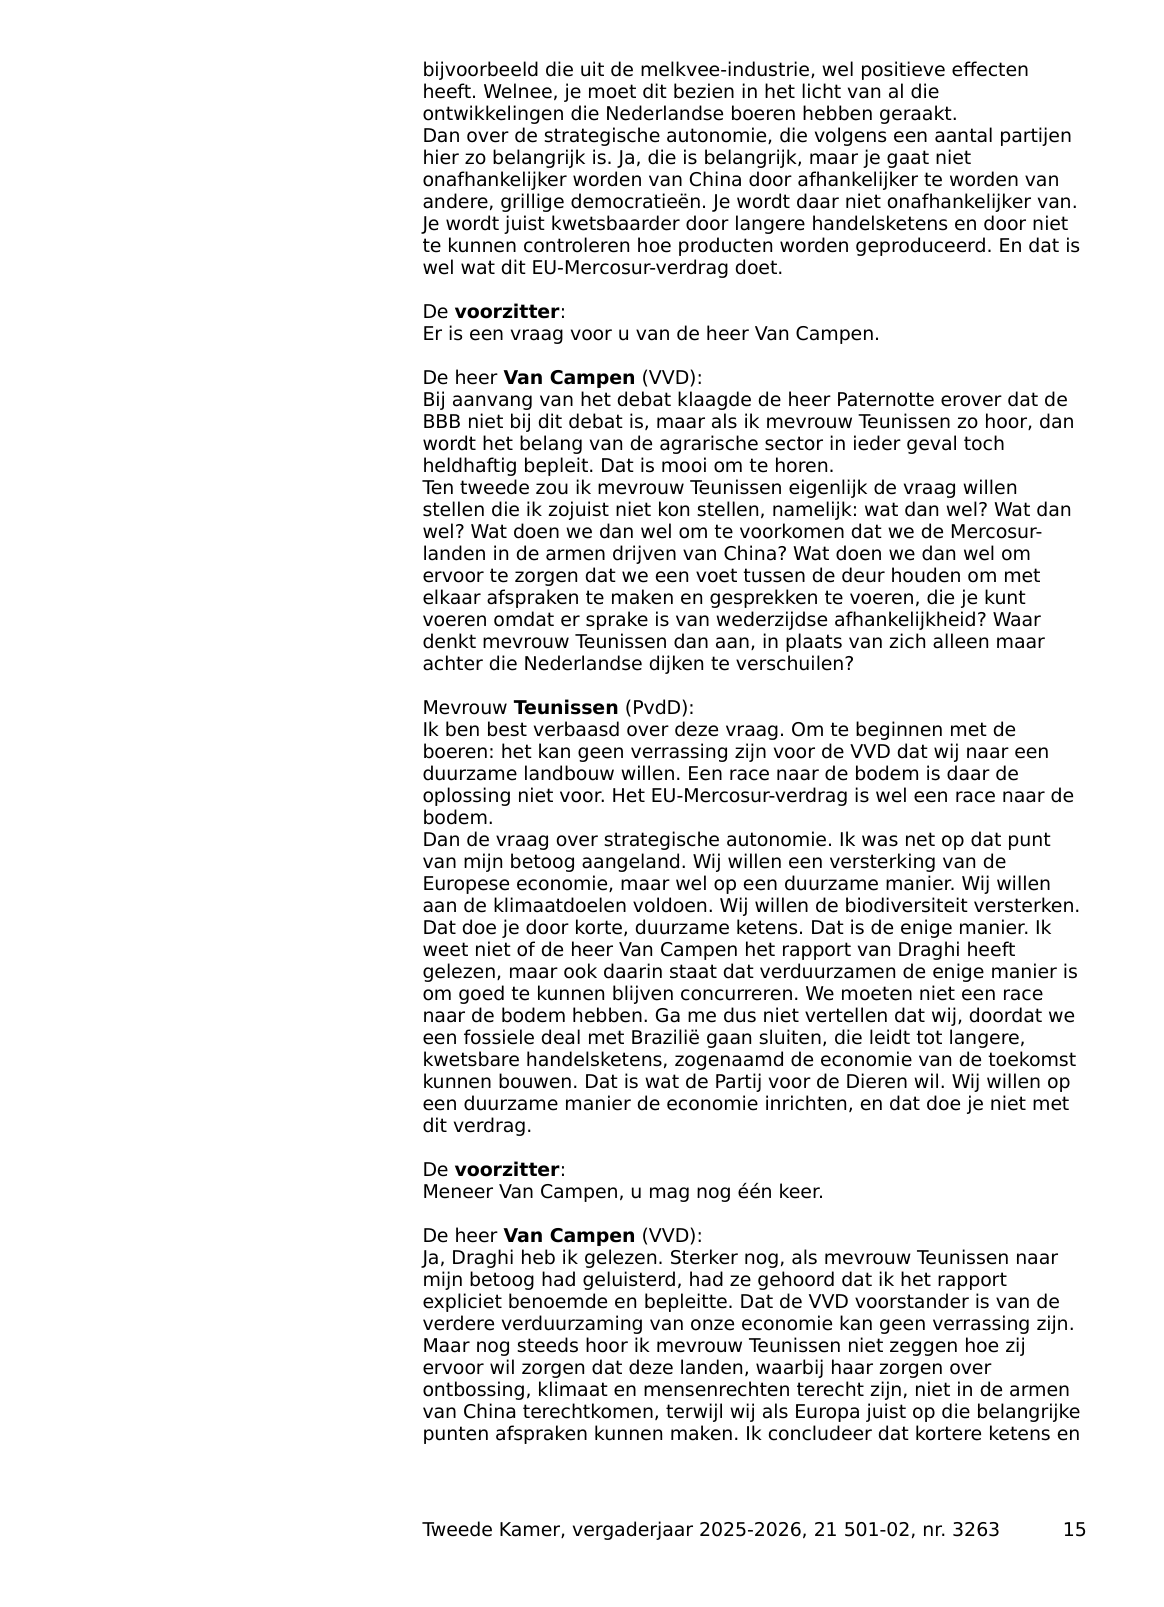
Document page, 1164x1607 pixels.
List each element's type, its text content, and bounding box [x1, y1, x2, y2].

text Dan over de strategische autonomie, die volgens een aantal partijen hier zo belangrijk is. Ja, die is belangrijk, maar je gaat niet onafhankelijker worden van China door afhankelijker te worden van andere, grillige democratieën. Je wordt daar niet onafhankelijker van. Je wordt juist kwetsbaarder door langere handelsketens en door niet te kunnen controleren hoe producten worden geproduceerd. En dat is wel wat dit EU-Mercosur-verdrag doet. [422, 125, 1087, 279]
text Ik ben best verbaasd over deze vraag. Om te beginnen met de boeren: het kan geen verrassing zijn voor de VVD dat wij naar een duurzame landbouw willen. Een race naar de bodem is daar de oplossing niet voor. Het EU-Mercosur-verdrag is wel een race naar de bodem. [422, 719, 1087, 829]
text bijvoorbeeld die uit de melkvee-industrie, wel positieve effecten heeft. Welnee, je moet dit bezien in het licht van al die ontwikkelingen die Nederlandse boeren hebben geraakt. [422, 59, 1087, 125]
text Bij aanvang van het debat klaagde de heer Paternotte erover dat de BBB niet bij dit debat is, maar als ik mevrouw Teunissen zo hoor, dan wordt het belang van de agrarische sector in ieder geval toch heldhaftig bepleit. Dat is mooi om te horen. [422, 389, 1087, 477]
text Ten tweede zou ik mevrouw Teunissen eigenlijk de vraag willen stellen die ik zojuist niet kon stellen, namelijk: wat dan wel? Wat dan wel? Wat doen we dan wel om te voorkomen dat we de Mercosur-landen in de armen drijven van China? Wat doen we dan wel om ervoor te zorgen dat we een voet tussen de deur houden om met elkaar afspraken te maken en gesprekken te voeren, die je kunt voeren omdat er sprake is van wederzijdse afhankelijkheid? Waar denkt mevrouw Teunissen dan aan, in plaats van zich alleen maar achter die Nederlandse dijken te verschuilen? [422, 477, 1087, 675]
text De voorzitter: [422, 301, 1087, 323]
text Dan de vraag over strategische autonomie. Ik was net op dat punt van mijn betoog aangeland. Wij willen een versterking van de Europese economie, maar wel op een duurzame manier. Wij willen aan de klimaatdoelen voldoen. Wij willen de biodiversiteit versterken. Dat doe je door korte, duurzame ketens. Dat is de enige manier. Ik weet niet of de heer Van Campen het rapport van Draghi heeft gelezen, maar ook daarin staat dat verduurzamen de enige manier is om goed te kunnen blijven concurreren. We moeten niet een race naar de bodem hebben. Ga me dus niet vertellen dat wij, doordat we een fossiele deal met Brazilië gaan sluiten, die leidt tot langere, kwetsbare handelsketens, zogenaamd de economie van de toekomst kunnen bouwen. Dat is wat de Partij voor de Dieren wil. Wij willen op een duurzame manier de economie inrichten, en dat doe je niet met dit verdrag. [422, 829, 1087, 1137]
text De heer Van Campen (VVD): [422, 1225, 1087, 1247]
text Ja, Draghi heb ik gelezen. Sterker nog, als mevrouw Teunissen naar mijn betoog had geluisterd, had ze gehoord dat ik het rapport expliciet benoemde en bepleitte. Dat de VVD voorstander is van de verdere verduurzaming van onze economie kan geen verrassing zijn. Maar nog steeds hoor ik mevrouw Teunissen niet zeggen hoe zij ervoor wil zorgen dat deze landen, waarbij haar zorgen over ontbossing, klimaat en mensenrechten terecht zijn, niet in de armen van China terechtkomen, terwijl wij als Europa juist op die belangrijke punten afspraken kunnen maken. Ik concludeer dat kortere ketens en [422, 1247, 1087, 1445]
text Mevrouw Teunissen (PvdD): [422, 697, 1087, 719]
text De heer Van Campen (VVD): [422, 367, 1087, 389]
text De voorzitter: [422, 1159, 1087, 1181]
text Meneer Van Campen, u mag nog één keer. [422, 1181, 1087, 1203]
text Er is een vraag voor u van de heer Van Campen. [422, 323, 1087, 345]
